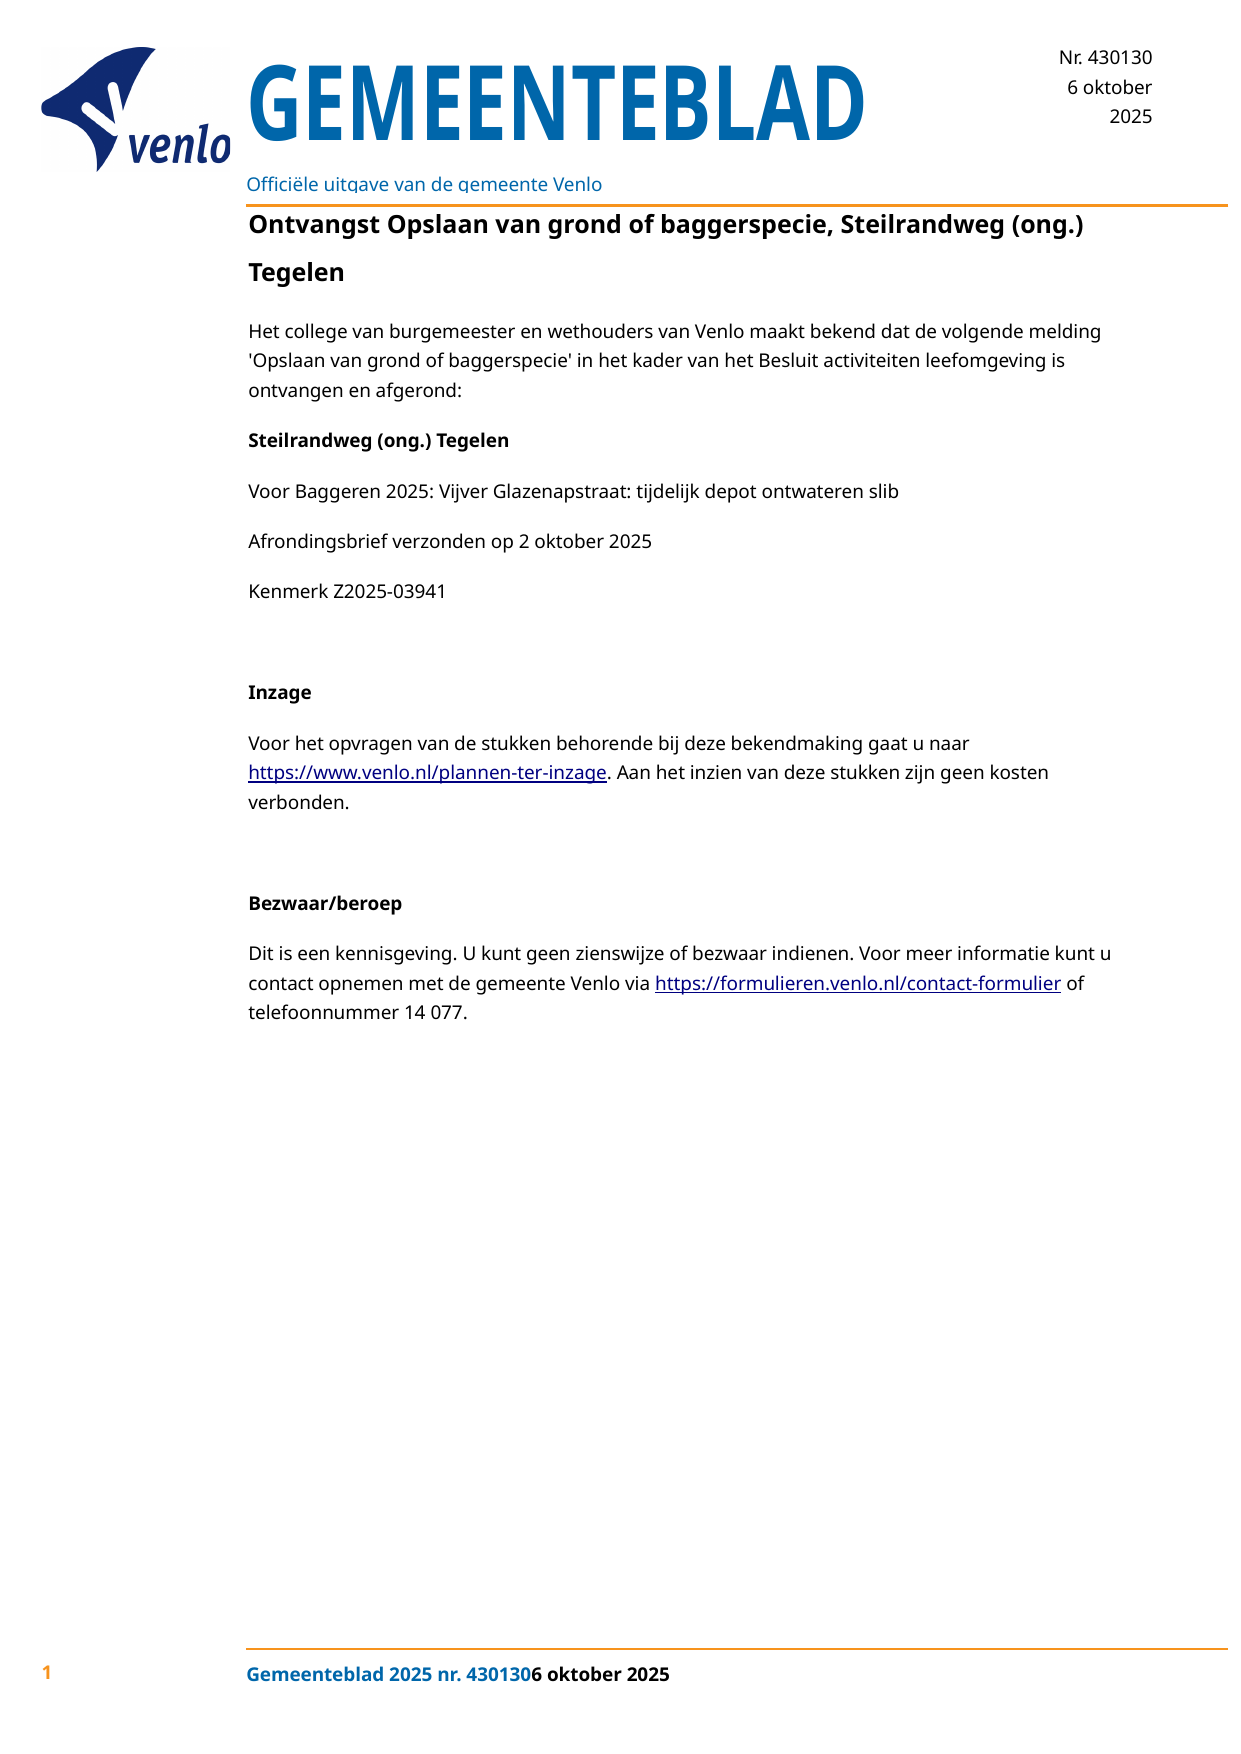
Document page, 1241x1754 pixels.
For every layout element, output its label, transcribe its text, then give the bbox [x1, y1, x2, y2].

text Inzage [248, 679, 1152, 705]
text Dit is een kennisgeving. U kunt geen zienswijze of bezwaar indienen. Voor meer informatie kunt u contact opnemen met de gemeente Venlo via https://formulieren.venlo.nl/contact-formulier of telefoonnummer 14 077. [248, 940, 1152, 1025]
text Voor Baggeren 2025: Vijver Glazenapstraat: tijdelijk depot ontwateren slib [248, 478, 1152, 504]
text Bezwaar/beroep [248, 890, 1152, 916]
text Kenmerk Z2025-03941 [248, 579, 1152, 604]
text Afrondingsbrief verzonden op 2 oktober 2025 [248, 528, 1152, 554]
text Ontvangst Opslaan van grond of baggerspecie, Steilrandweg (ong.) Tegelen [248, 207, 1152, 288]
text Het college van burgemeester en wethouders van Venlo maakt bekend dat de volgende melding 'Opslaan van grond of baggerspecie' in het kader van het Besluit activiteiten leefomgeving is ontvangen en afgerond: [248, 318, 1152, 403]
text Voor het opvragen van de stukken behorende bij deze bekendmaking gaat u naar https://www.venlo.nl/plannen-ter-inzage. Aan het inzien van deze stukken zijn geen kosten verbonden. [248, 730, 1152, 815]
text Steilrandweg (ong.) Tegelen [248, 427, 1152, 453]
picture [41, 47, 231, 172]
